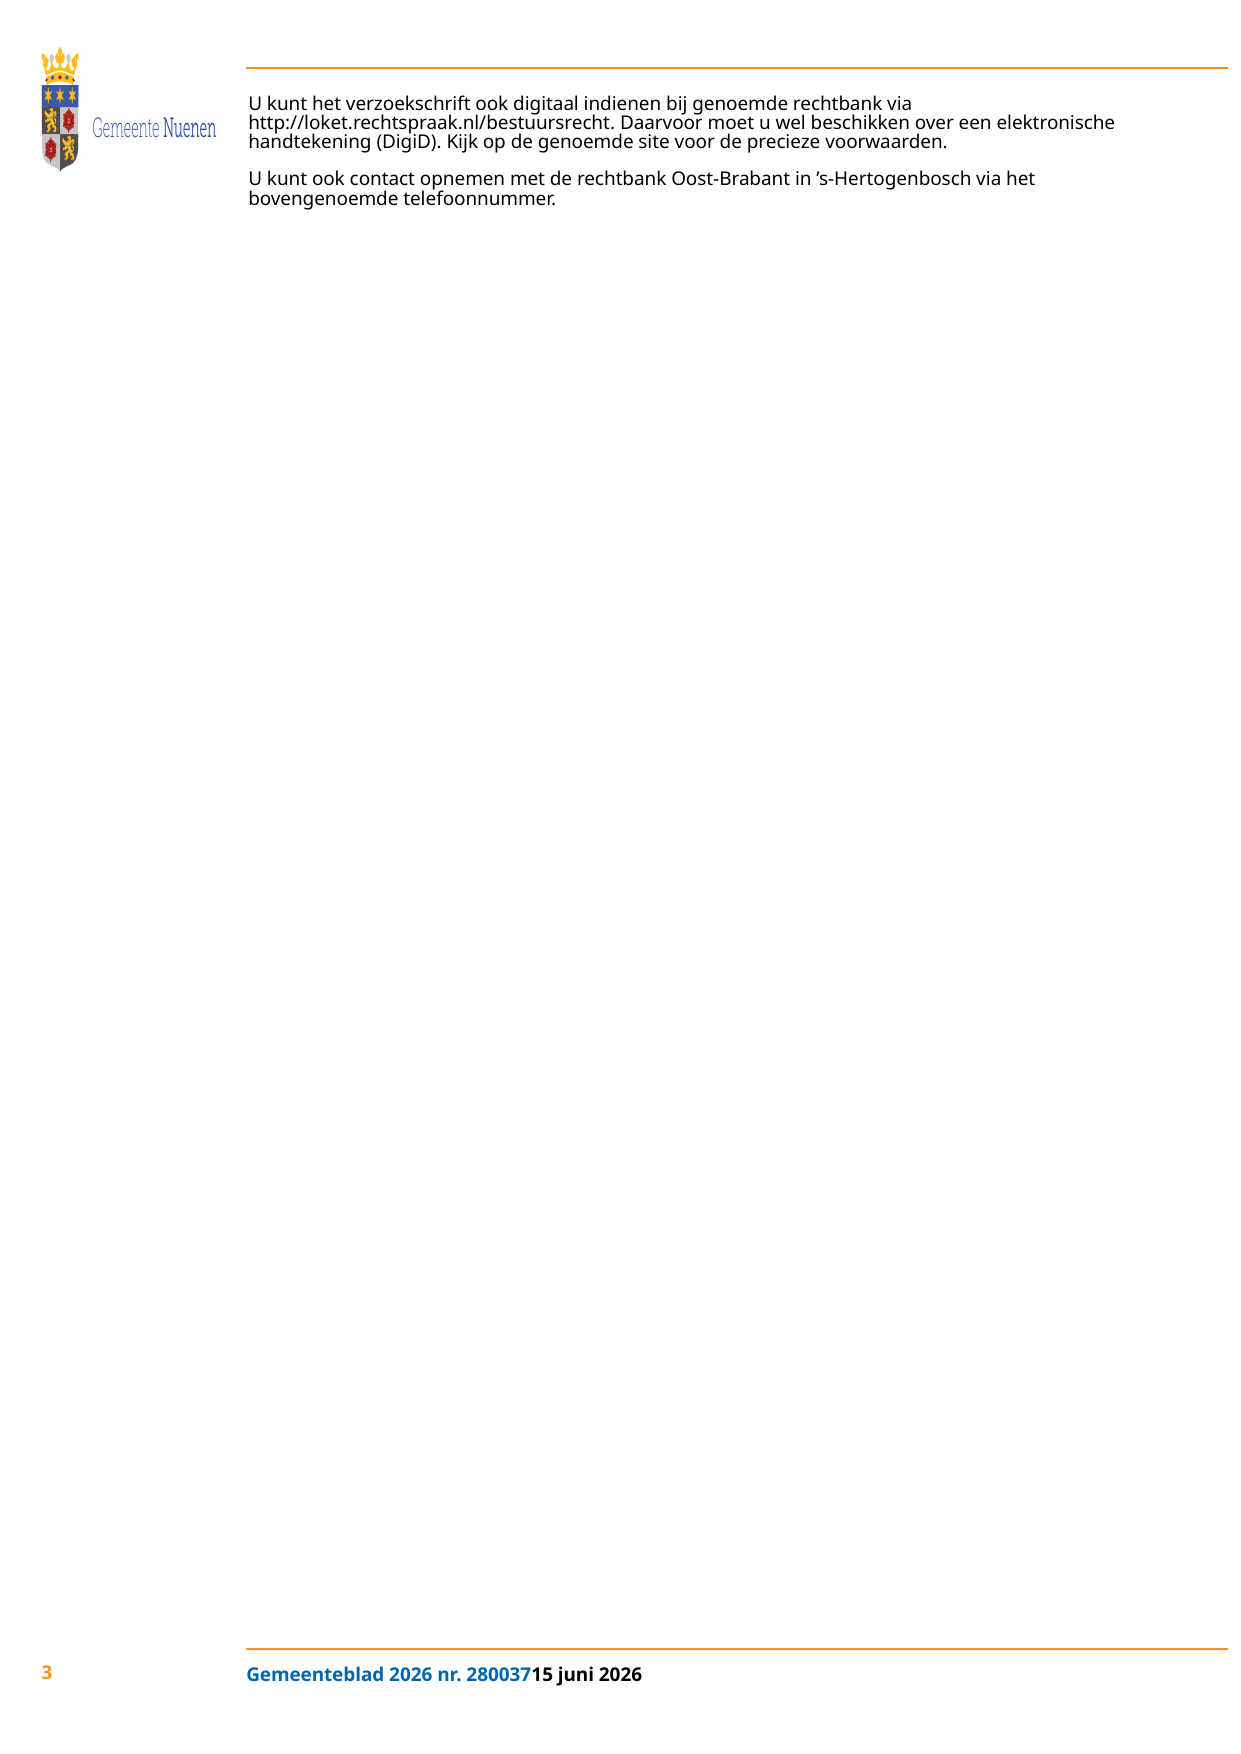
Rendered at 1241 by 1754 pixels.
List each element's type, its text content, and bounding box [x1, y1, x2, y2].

text U kunt het verzoekschrift ook digitaal indienen bij genoemde rechtbank via http://loket.rechtspraak.nl/bestuursrecht. Daarvoor moet u wel beschikken over een elektronische handtekening (DigiD). Kijk op de genoemde site voor de precieze voorwaarden. [248, 95, 1152, 153]
picture [41, 47, 231, 172]
text U kunt ook contact opnemen met de rechtbank Oost-Brabant in ’s-Hertogenbosch via het bovengenoemde telefoonnummer. [248, 170, 1152, 209]
